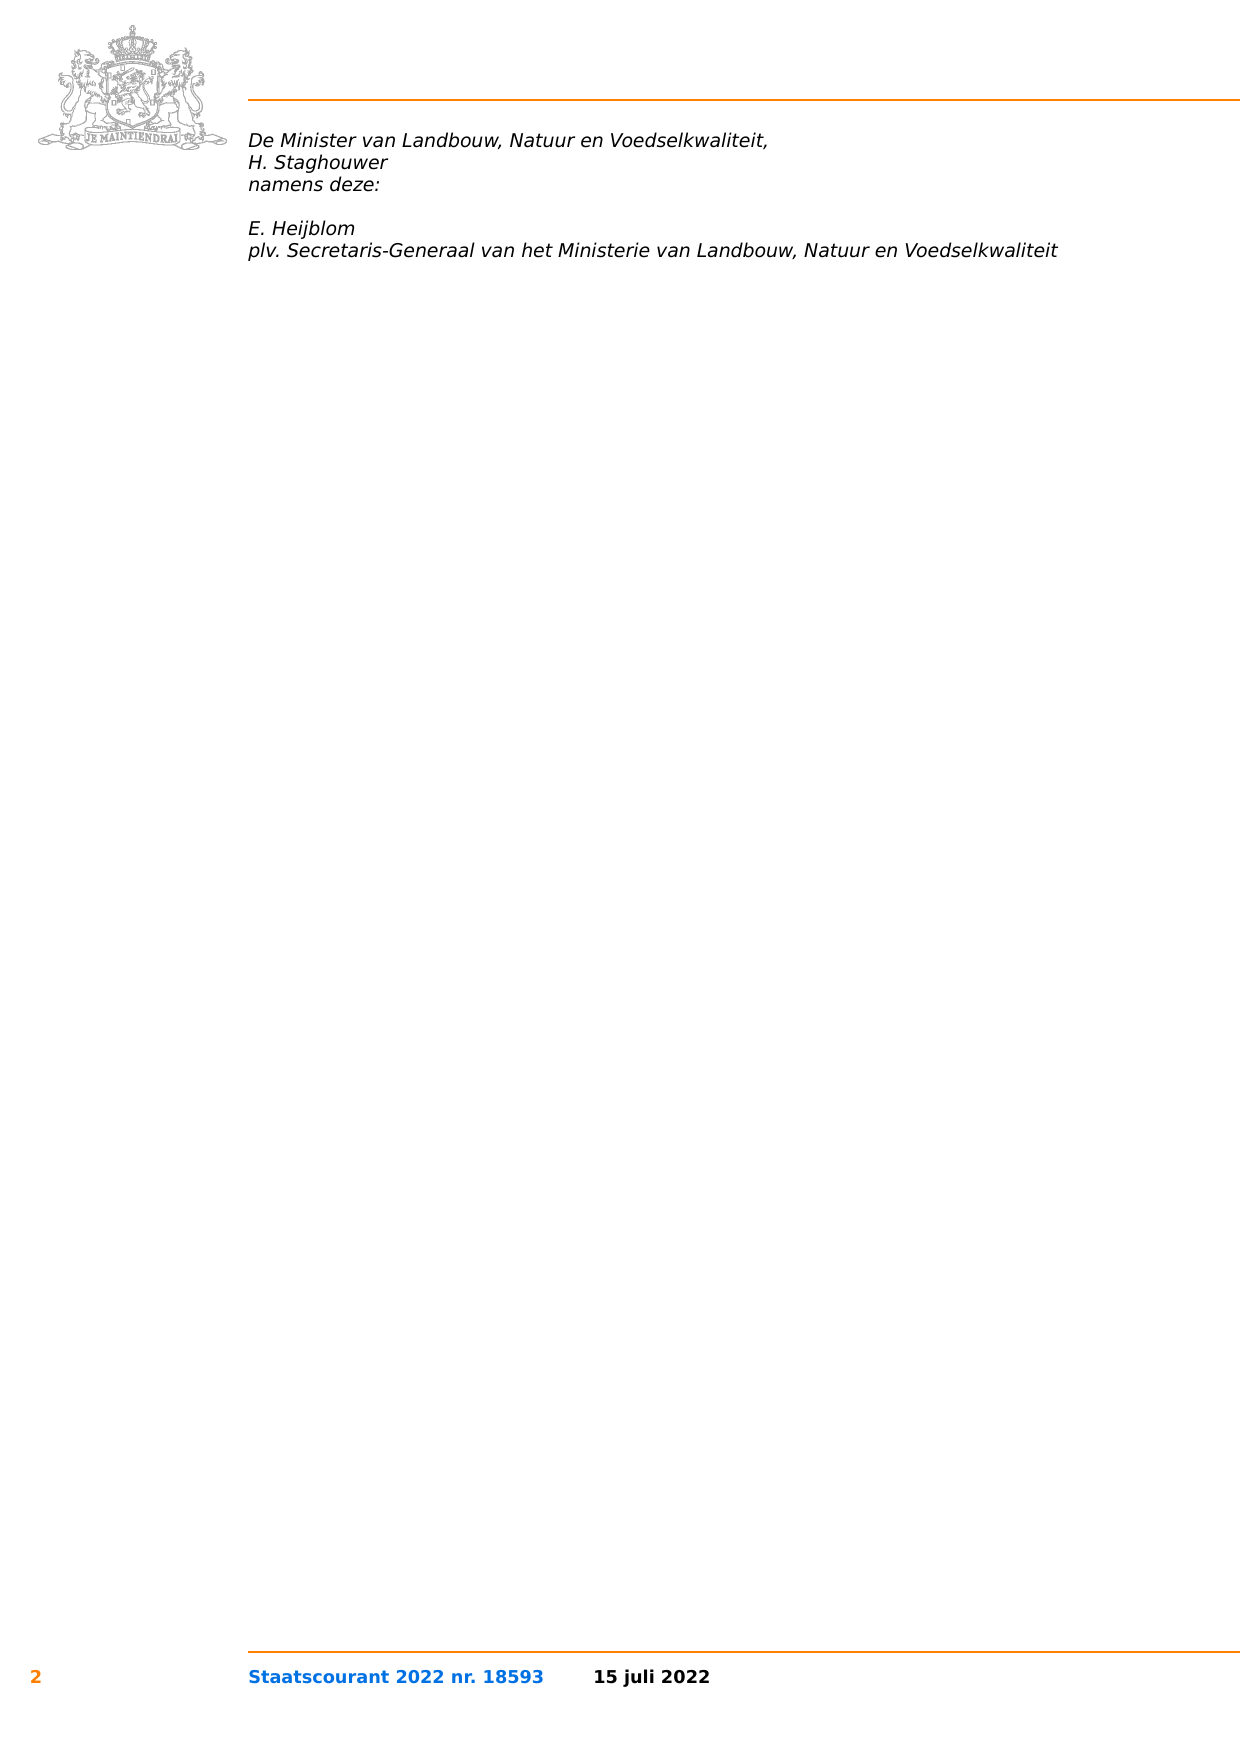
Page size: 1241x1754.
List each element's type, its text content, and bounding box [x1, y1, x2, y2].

picture [38, 25, 227, 150]
text De Minister van Landbouw, Natuur en Voedselkwaliteit, H. Staghouwer namens deze: E. Heijblom plv. Secretaris-Generaal van het Ministerie van Landbouw, Natuur en Voedselkwaliteit [248, 130, 1163, 262]
